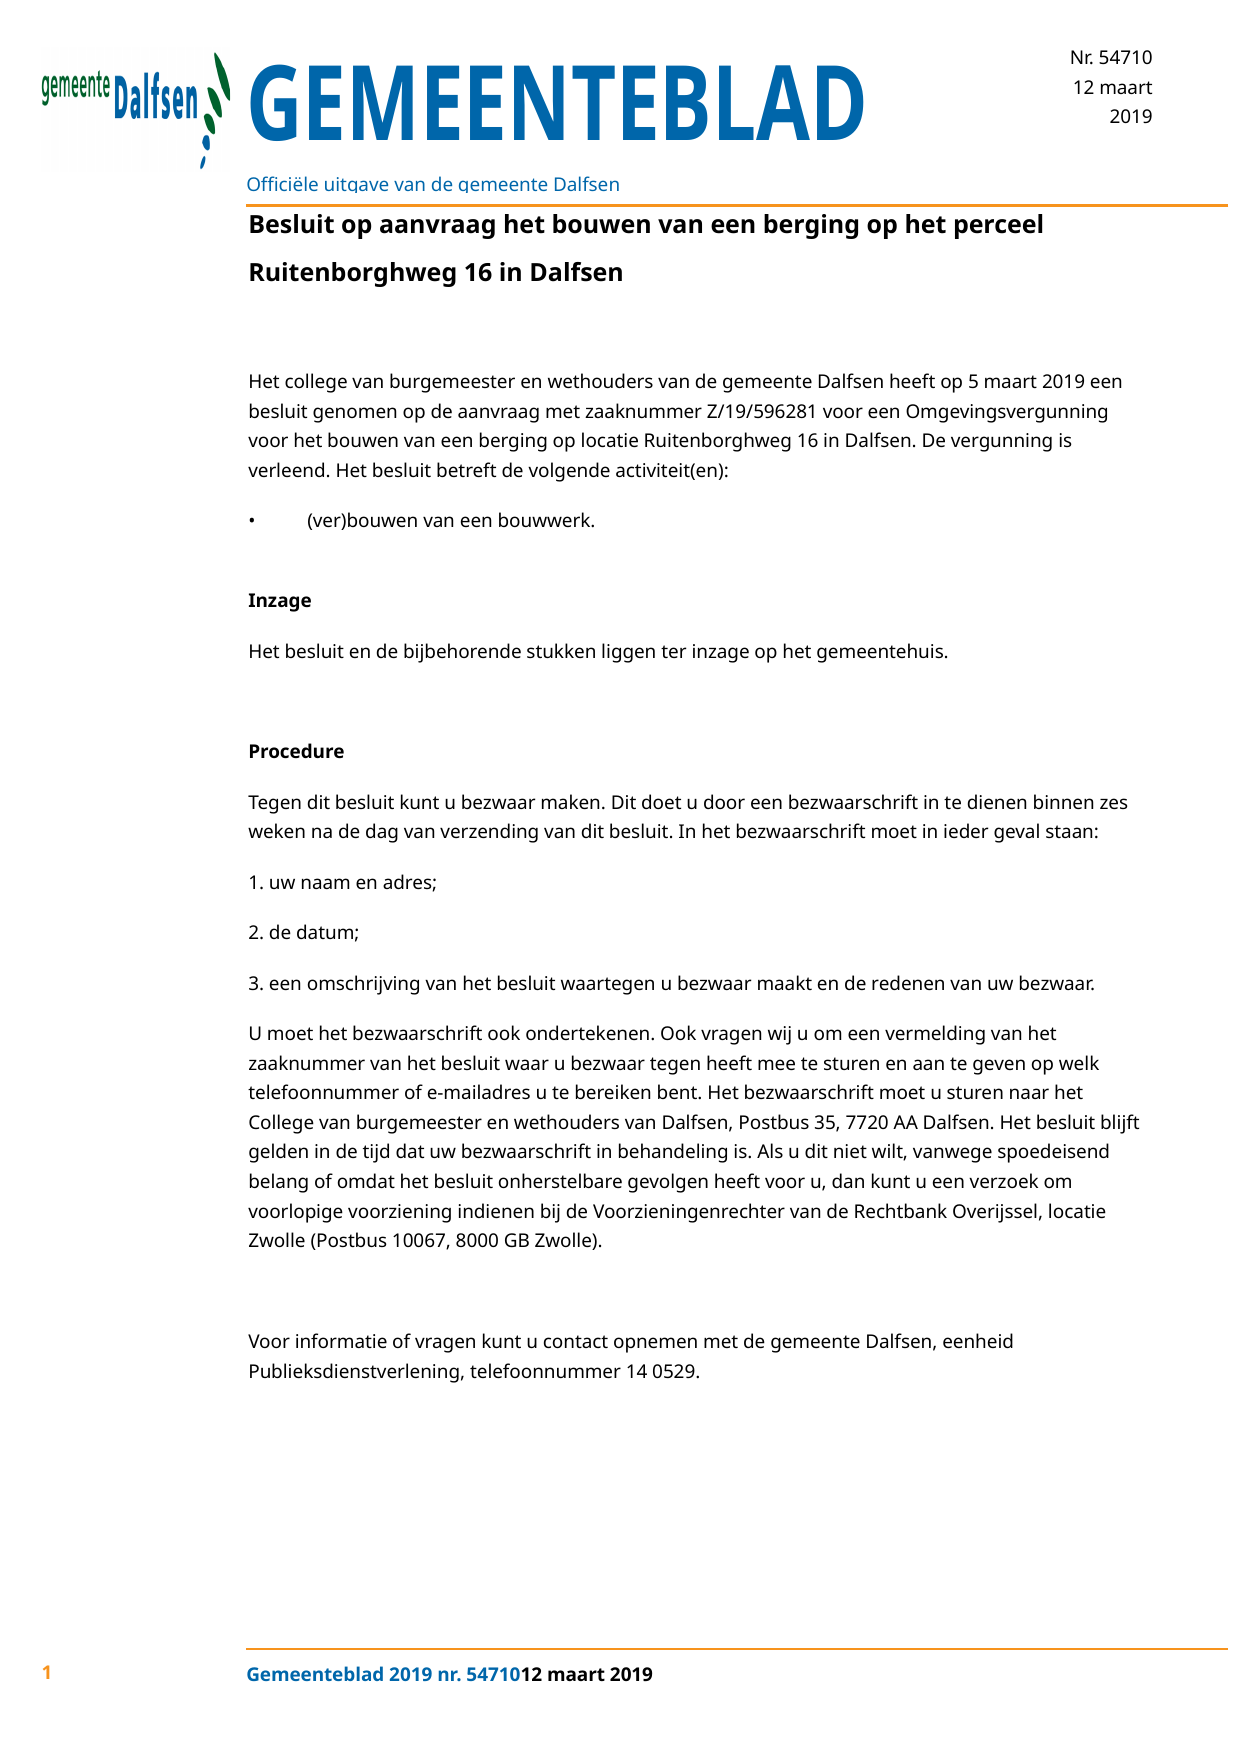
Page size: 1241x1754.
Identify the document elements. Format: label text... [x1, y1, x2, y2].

text 1. uw naam en adres; [248, 869, 1152, 895]
text U moet het bezwaarschrift ook ondertekenen. Ook vragen wij u om een vermelding van het zaaknummer van het besluit waar u bezwaar tegen heeft mee te sturen en aan te geven op welk telefoonnummer of e-mailadres u te bereiken bent. Het bezwaarschrift moet u sturen naar het College van burgemeester en wethouders van Dalfsen, Postbus 35, 7720 AA Dalfsen. Het besluit blijft gelden in de tijd dat uw bezwaarschrift in behandeling is. Als u dit niet wilt, vanwege spoedeisend belang of omdat het besluit onherstelbare gevolgen heeft voor u, dan kunt u een verzoek om voorlopige voorziening indienen bij de Voorzieningenrechter van de Rechtbank Overijssel, locatie Zwolle (Postbus 10067, 8000 GB Zwolle). [248, 1020, 1152, 1253]
text Het besluit en de bijbehorende stukken liggen ter inzage op het gemeentehuis. [248, 638, 1152, 664]
text Tegen dit besluit kunt u bezwaar maken. Dit doet u door een bezwaarschrift in te dienen binnen zes weken na de dag van verzending van dit besluit. In het bezwaarschrift moet in ieder geval staan: [248, 789, 1152, 844]
list (ver)bouwen van een bouwwerk. [248, 507, 1152, 533]
text Procedure [248, 739, 1152, 764]
text Voor informatie of vragen kunt u contact opnemen met de gemeente Dalfsen, eenheid Publieksdienstverlening, telefoonnummer 14 0529. [248, 1328, 1152, 1384]
picture [41, 47, 231, 172]
text 3. een omschrijving van het besluit waartegen u bezwaar maakt en de redenen van uw bezwaar. [248, 970, 1152, 996]
text Inzage [248, 587, 1152, 613]
text Besluit op aanvraag het bouwen van een berging op het perceel Ruitenborghweg 16 in Dalfsen [248, 207, 1152, 288]
text Het college van burgemeester en wethouders van de gemeente Dalfsen heeft op 5 maart 2019 een besluit genomen op de aanvraag met zaaknummer Z/19/596281 voor een Omgevingsvergunning voor het bouwen van een berging op locatie Ruitenborghweg 16 in Dalfsen. De vergunning is verleend. Het besluit betreft de volgende activiteit(en): [248, 368, 1152, 483]
text 2. de datum; [248, 919, 1152, 945]
